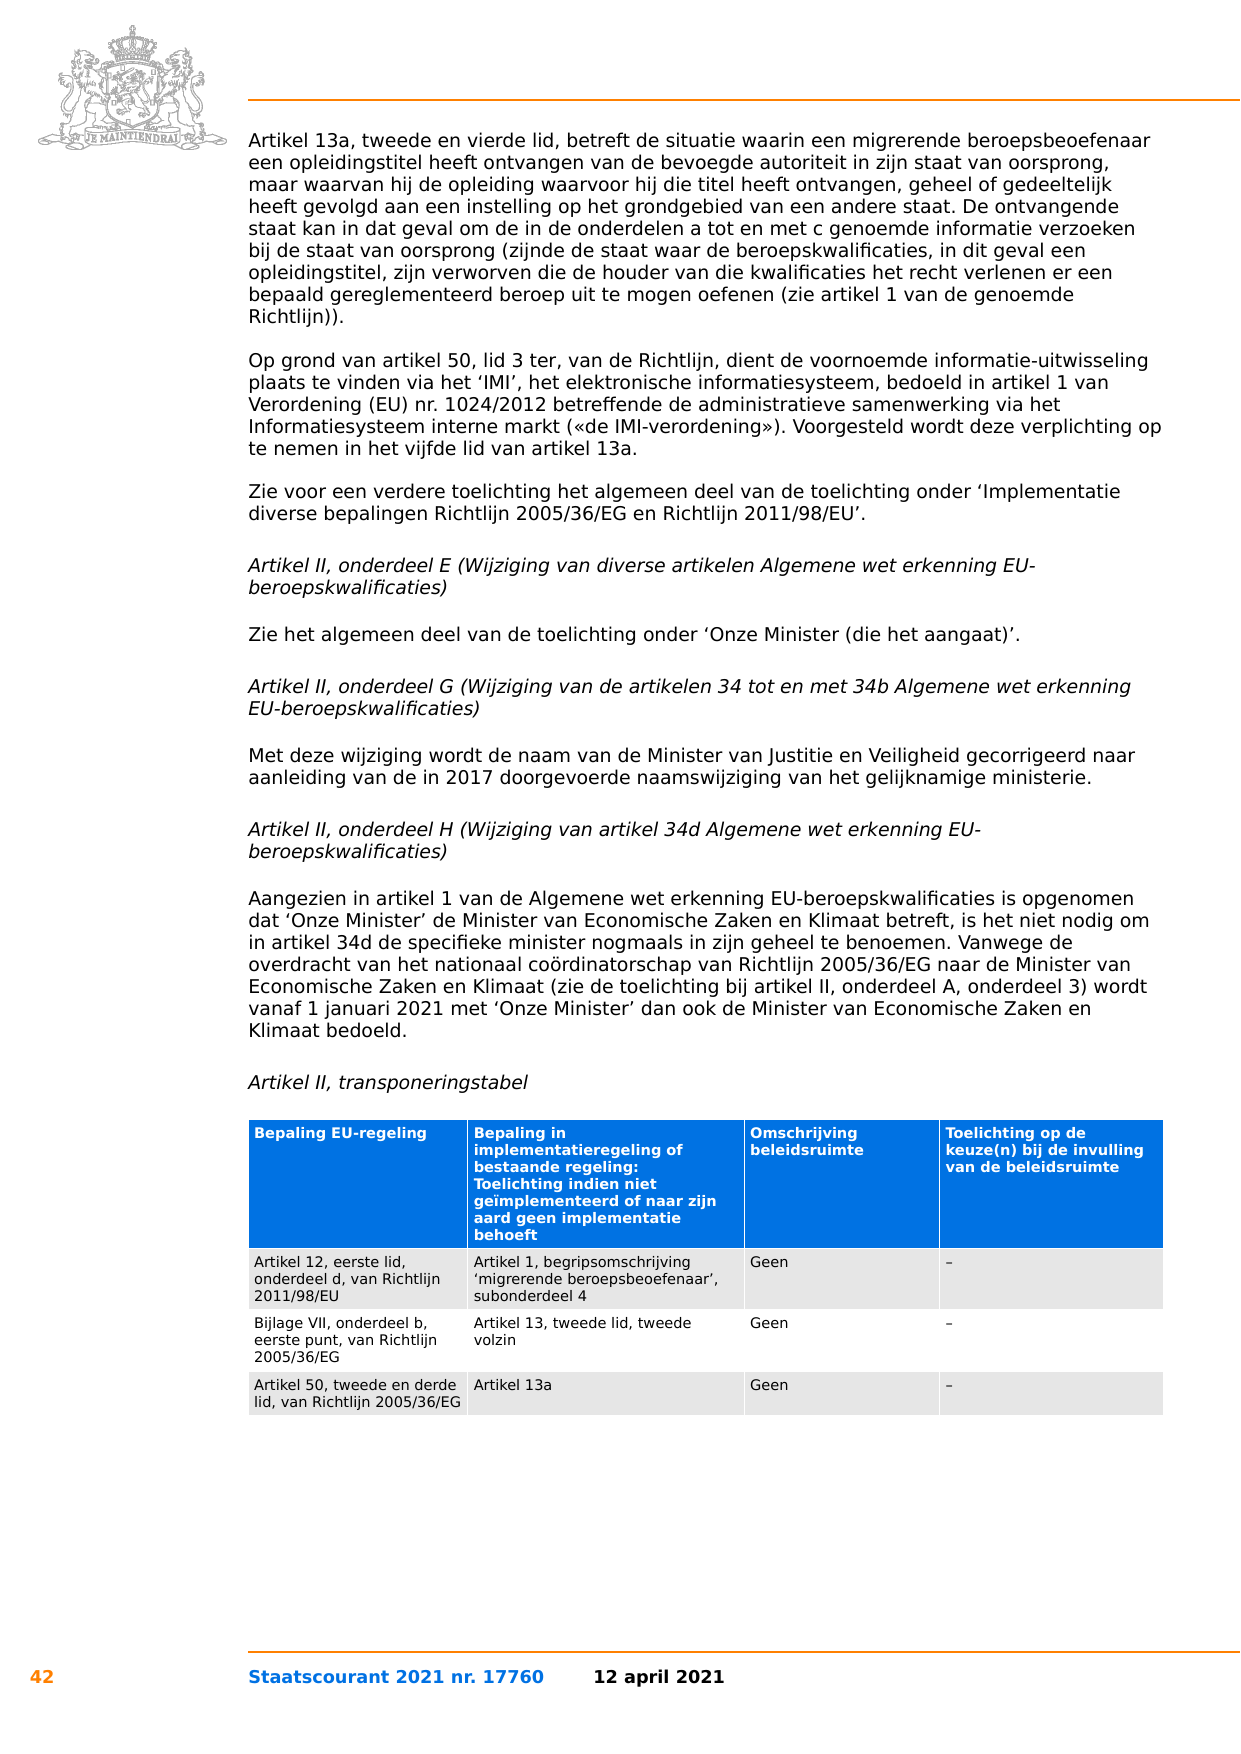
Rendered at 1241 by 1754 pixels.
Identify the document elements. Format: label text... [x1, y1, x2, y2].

table_cell Geen [745, 1311, 939, 1371]
table_header Toelichting op de keuze(n) bij de invulling van de beleidsruimte [940, 1120, 1163, 1248]
table_header Bepaling in implementatieregeling of bestaande regeling: Toelichting indien niet geïmplementeerd of naar zijn aard geen implementatie behoeft [468, 1120, 744, 1248]
table_cell Artikel 50, tweede en derde lid, van Richtlijn 2005/36/EG [249, 1372, 467, 1415]
subtitle Artikel II, transponeringstabel [248, 1072, 1163, 1094]
subtitle Artikel II, onderdeel G (Wijziging van de artikelen 34 tot en met 34b Algemene wet erkenning EU-beroepskwalificaties) [248, 676, 1163, 720]
text Aangezien in artikel 1 van de Algemene wet erkenning EU-beroepskwalificaties is opgenomen dat ‘Onze Minister’ de Minister van Economische Zaken en Klimaat betreft, is het niet nodig om in artikel 34d de specifieke minister nogmaals in zijn geheel te benoemen. Vanwege de overdracht van het nationaal coördinatorschap van Richtlijn 2005/36/EG naar de Minister van Economische Zaken en Klimaat (zie de toelichting bij artikel II, onderdeel A, onderdeel 3) wordt vanaf 1 januari 2021 met ‘Onze Minister’ dan ook de Minister van Economische Zaken en Klimaat bedoeld. [248, 888, 1163, 1042]
table_cell Artikel 1, begripsomschrijving ‘migrerende beroepsbeoefenaar’, subonderdeel 4 [468, 1249, 744, 1309]
subtitle Artikel II, onderdeel H (Wijziging van artikel 34d Algemene wet erkenning EU-beroepskwalificaties) [248, 819, 1163, 863]
text Zie voor een verdere toelichting het algemeen deel van de toelichting onder ‘Implementatie diverse bepalingen Richtlijn 2005/36/EG en Richtlijn 2011/98/EU’. [248, 481, 1163, 525]
table_cell – [940, 1372, 1163, 1415]
text Zie het algemeen deel van de toelichting onder ‘Onze Minister (die het aangaat)’. [248, 624, 1163, 646]
table_cell Artikel 13a [468, 1372, 744, 1415]
table_cell – [940, 1311, 1163, 1371]
table_cell Artikel 12, eerste lid, onderdeel d, van Richtlijn 2011/98/EU [249, 1249, 467, 1309]
picture [38, 25, 227, 150]
text Artikel 13a, tweede en vierde lid, betreft de situatie waarin een migrerende beroepsbeoefenaar een opleidingstitel heeft ontvangen van de bevoegde autoriteit in zijn staat van oorsprong, maar waarvan hij de opleiding waarvoor hij die titel heeft ontvangen, geheel of gedeeltelijk heeft gevolgd aan een instelling op het grondgebied van een andere staat. De ontvangende staat kan in dat geval om de in de onderdelen a tot en met c genoemde informatie verzoeken bij de staat van oorsprong (zijnde de staat waar de beroepskwalificaties, in dit geval een opleidingstitel, zijn verworven die de houder van die kwalificaties het recht verlenen er een bepaald gereglementeerd beroep uit te mogen oefenen (zie artikel 1 van de genoemde Richtlijn)). [248, 130, 1163, 328]
subtitle Artikel II, onderdeel E (Wijziging van diverse artikelen Algemene wet erkenning EU-beroepskwalificaties) [248, 555, 1163, 599]
table_cell Artikel 13, tweede lid, tweede volzin [468, 1311, 744, 1371]
table_cell Geen [745, 1372, 939, 1415]
table_cell Bijlage VII, onderdeel b, eerste punt, van Richtlijn 2005/36/EG [249, 1311, 467, 1371]
text Op grond van artikel 50, lid 3 ter, van de Richtlijn, dient de voornoemde informatie-uitwisseling plaats te vinden via het ‘IMI’, het elektronische informatiesysteem, bedoeld in artikel 1 van Verordening (EU) nr. 1024/2012 betreffende de administratieve samenwerking via het Informatiesysteem interne markt («de IMI-verordening»). Voorgesteld wordt deze verplichting op te nemen in het vijfde lid van artikel 13a. [248, 349, 1163, 459]
table_header Bepaling EU-regeling [249, 1120, 467, 1248]
text Met deze wijziging wordt de naam van de Minister van Justitie en Veiligheid gecorrigeerd naar aanleiding van de in 2017 doorgevoerde naamswijziging van het gelijknamige ministerie. [248, 745, 1163, 789]
table_header Omschrijving beleidsruimte [745, 1120, 939, 1248]
table_cell Geen [745, 1249, 939, 1309]
table_cell – [940, 1249, 1163, 1309]
